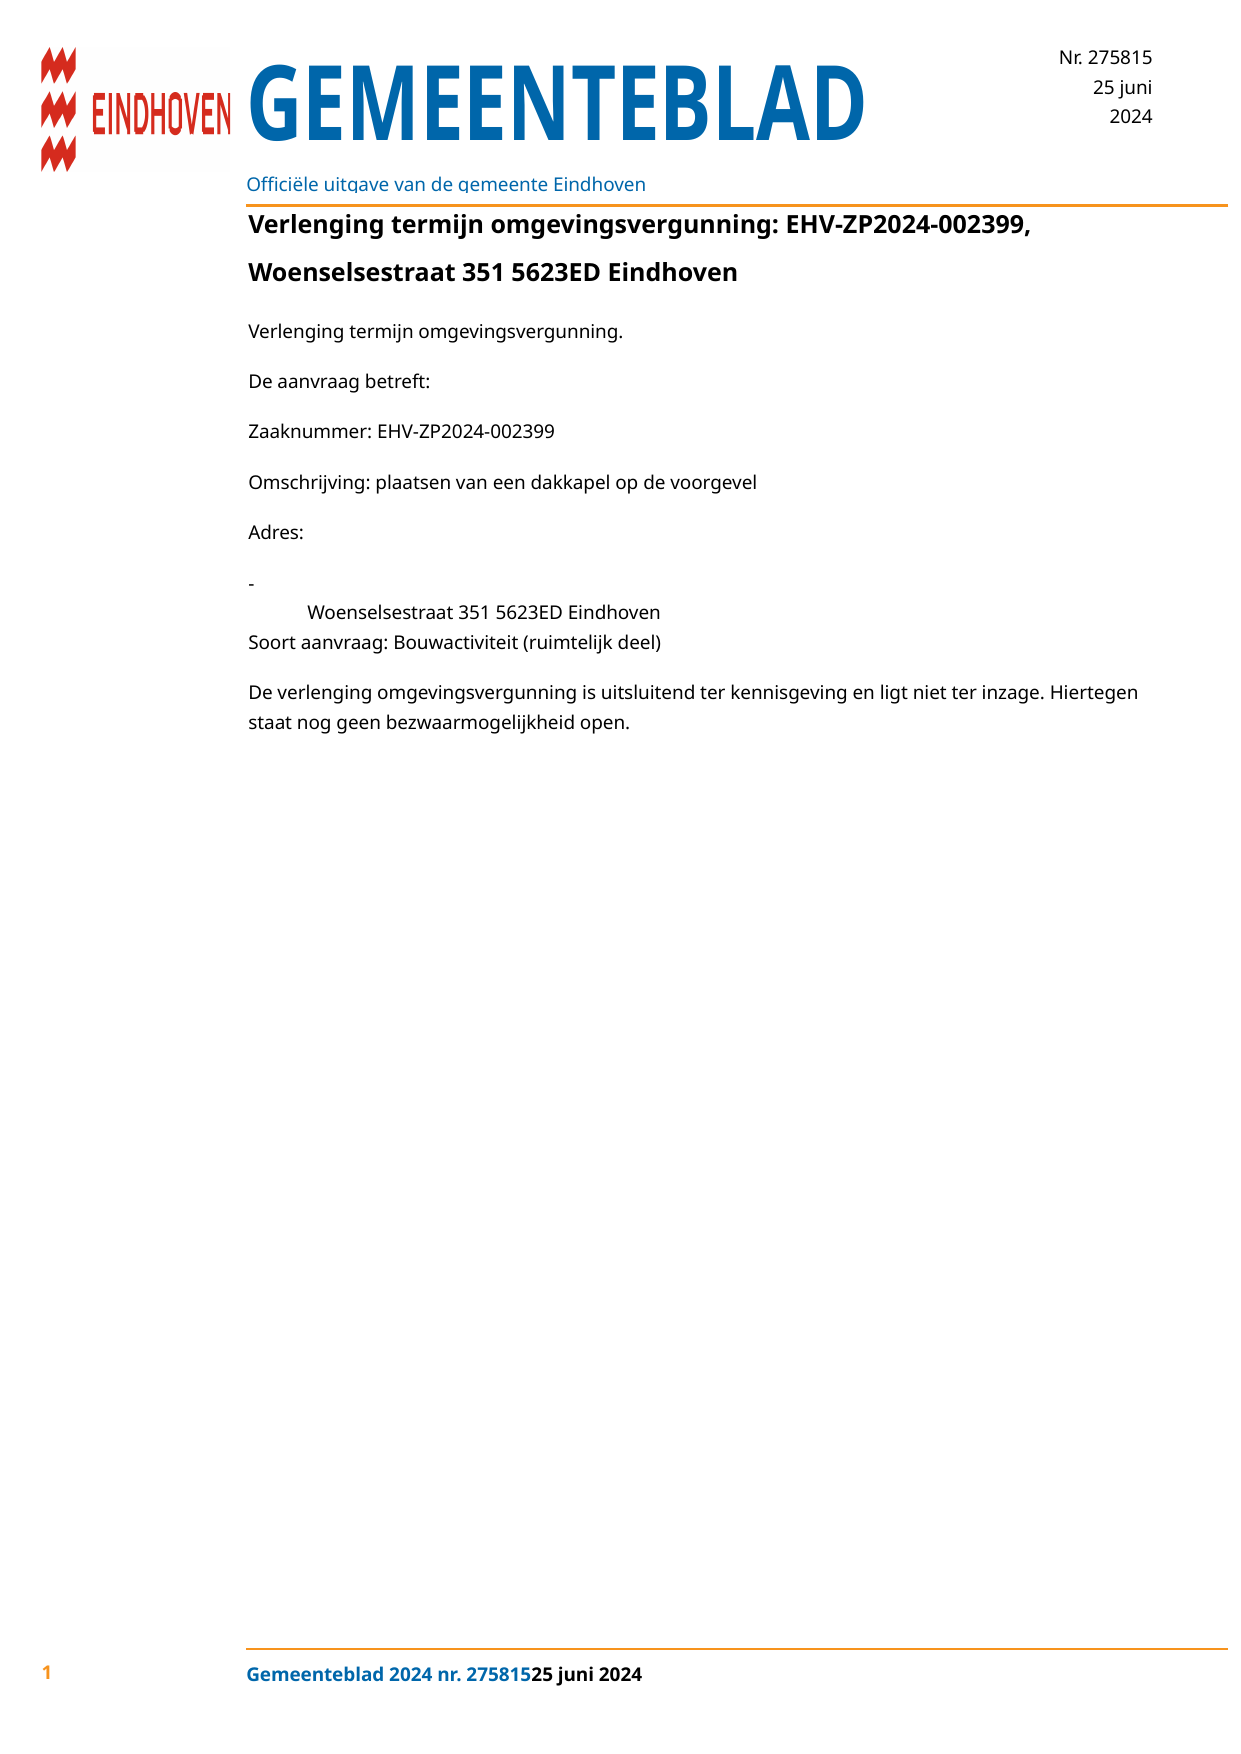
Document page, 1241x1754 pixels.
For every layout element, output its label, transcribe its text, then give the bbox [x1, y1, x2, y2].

text Verlenging termijn omgevingsvergunning: EHV-ZP2024-002399, Woenselsestraat 351 5623ED Eindhoven [248, 207, 1152, 288]
list Woenselsestraat 351 5623ED Eindhoven [248, 599, 1152, 625]
text Verlenging termijn omgevingsvergunning. [248, 318, 1152, 344]
text Adres: [248, 519, 1152, 545]
picture [41, 47, 231, 172]
text Zaaknummer: EHV-ZP2024-002399 [248, 419, 1152, 444]
text De aanvraag betreft: [248, 368, 1152, 394]
text Soort aanvraag: Bouwactiviteit (ruimtelijk deel) [248, 629, 1152, 655]
text Omschrijving: plaatsen van een dakkapel op de voorgevel [248, 469, 1152, 495]
text De verlenging omgevingsvergunning is uitsluitend ter kennisgeving en ligt niet ter inzage. Hiertegen staat nog geen bezwaarmogelijkheid open. [248, 679, 1152, 735]
